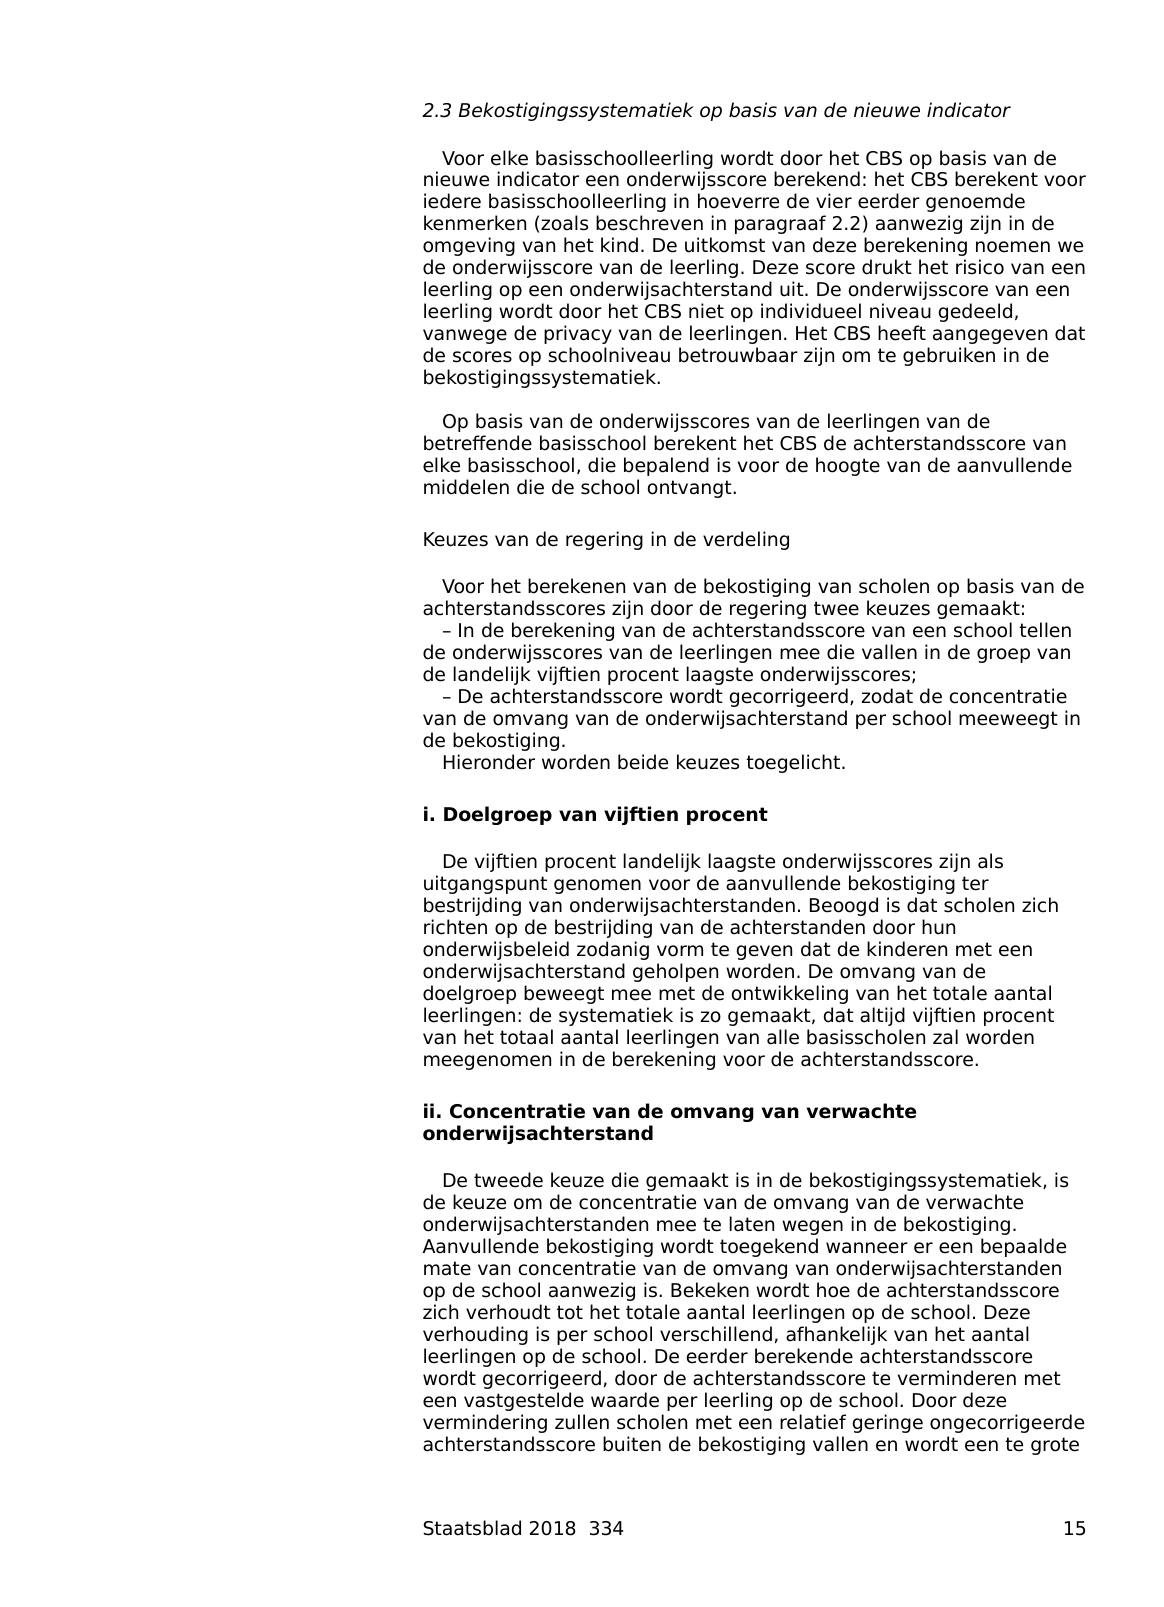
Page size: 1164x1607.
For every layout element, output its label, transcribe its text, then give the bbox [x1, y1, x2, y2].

subtitle Keuzes van de regering in de verdeling [422, 529, 1087, 551]
subtitle 2.3 Bekostigingssystematiek op basis van de nieuwe indicator [422, 100, 1087, 122]
text – In de berekening van de achterstandsscore van een school tellen de onderwijsscores van de leerlingen mee die vallen in de groep van de landelijk vijftien procent laagste onderwijsscores; [422, 620, 1087, 686]
text – De achterstandsscore wordt gecorrigeerd, zodat de concentratie van de omvang van de onderwijsachterstand per school meeweegt in de bekostiging. [422, 686, 1087, 752]
text Op basis van de onderwijsscores van de leerlingen van de betreffende basisschool berekent het CBS de achterstandsscore van elke basisschool, die bepalend is voor de hoogte van de aanvullende middelen die de school ontvangt. [422, 411, 1087, 499]
text Voor het berekenen van de bekostiging van scholen op basis van de achterstandsscores zijn door de regering twee keuzes gemaakt: [422, 576, 1087, 620]
subtitle i. Doelgroep van vijftien procent [422, 804, 1087, 826]
text Voor elke basisschoolleerling wordt door het CBS op basis van de nieuwe indicator een onderwijsscore berekend: het CBS berekent voor iedere basisschoolleerling in hoeverre de vier eerder genoemde kenmerken (zoals beschreven in paragraaf 2.2) aanwezig zijn in de omgeving van het kind. De uitkomst van deze berekening noemen we de onderwijsscore van de leerling. Deze score drukt het risico van een leerling op een onderwijsachterstand uit. De onderwijsscore van een leerling wordt door het CBS niet op individueel niveau gedeeld, vanwege de privacy van de leerlingen. Het CBS heeft aangegeven dat de scores op schoolniveau betrouwbaar zijn om te gebruiken in de bekostigingssystematiek. [422, 147, 1087, 389]
subtitle ii. Concentratie van de omvang van verwachte onderwijsachterstand [422, 1101, 1087, 1145]
text De vijftien procent landelijk laagste onderwijsscores zijn als uitgangspunt genomen voor de aanvullende bekostiging ter bestrijding van onderwijsachterstanden. Beoogd is dat scholen zich richten op de bestrijding van de achterstanden door hun onderwijsbeleid zodanig vorm te geven dat de kinderen met een onderwijsachterstand geholpen worden. De omvang van de doelgroep beweegt mee met de ontwikkeling van het totale aantal leerlingen: de systematiek is zo gemaakt, dat altijd vijftien procent van het totaal aantal leerlingen van alle basisscholen zal worden meegenomen in de berekening voor de achterstandsscore. [422, 851, 1087, 1071]
text De tweede keuze die gemaakt is in de bekostigingssystematiek, is de keuze om de concentratie van de omvang van de verwachte onderwijsachterstanden mee te laten wegen in de bekostiging. Aanvullende bekostiging wordt toegekend wanneer er een bepaalde mate van concentratie van de omvang van onderwijsachterstanden op de school aanwezig is. Bekeken wordt hoe de achterstandsscore zich verhoudt tot het totale aantal leerlingen op de school. Deze verhouding is per school verschillend, afhankelijk van het aantal leerlingen op de school. De eerder berekende achterstandsscore wordt gecorrigeerd, door de achterstandsscore te verminderen met een vastgestelde waarde per leerling op de school. Door deze vermindering zullen scholen met een relatief geringe ongecorrigeerde achterstandsscore buiten de bekostiging vallen en wordt een te grote [422, 1170, 1087, 1456]
text Hieronder worden beide keuzes toegelicht. [422, 752, 1087, 774]
